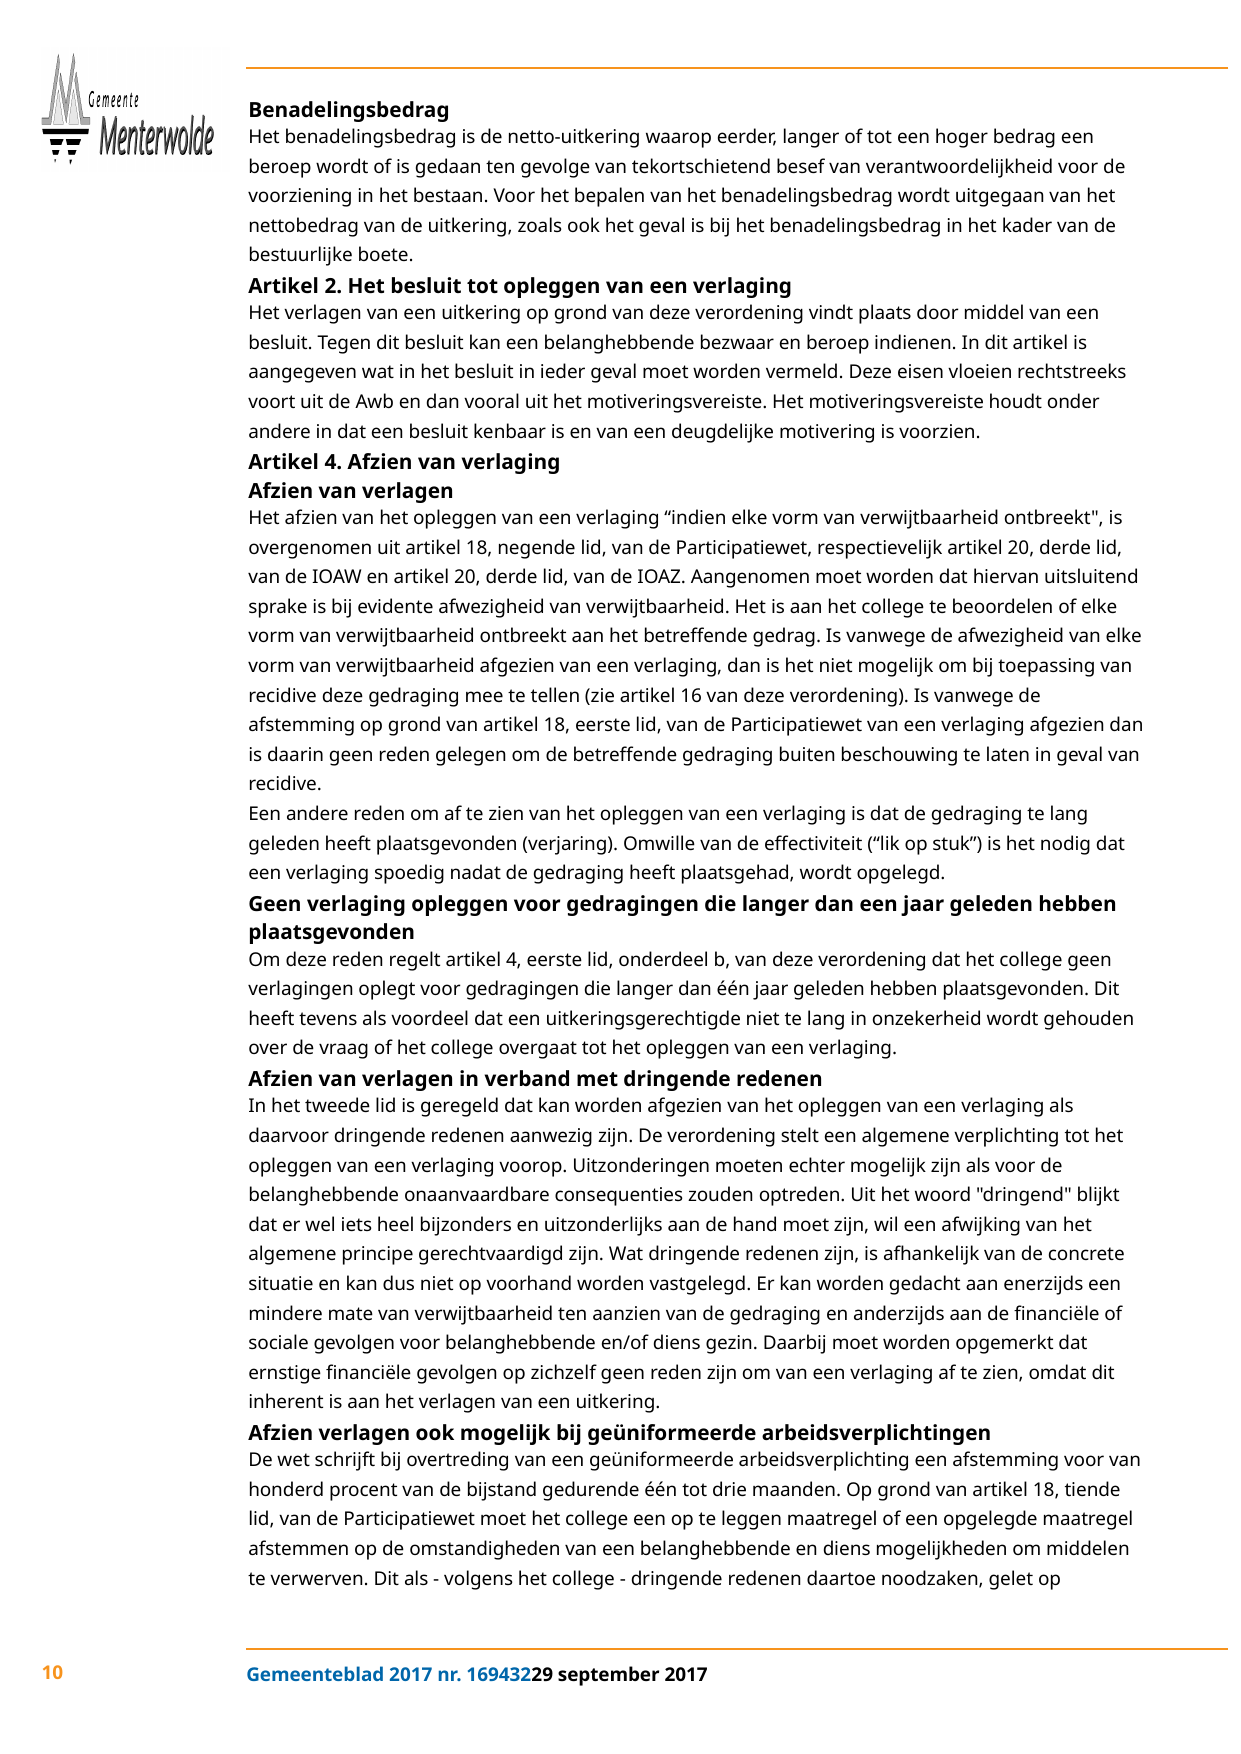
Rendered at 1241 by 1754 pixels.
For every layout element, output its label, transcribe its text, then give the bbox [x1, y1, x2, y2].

text Afzien van verlagen in verband met dringende redenen [248, 1064, 1152, 1093]
text Afzien van verlagen [248, 476, 1152, 504]
text Artikel 2. Het besluit tot opleggen van een verlaging [248, 271, 1152, 299]
text Benadelingsbedrag [248, 95, 1152, 123]
text Artikel 4. Afzien van verlaging [248, 447, 1152, 476]
text Om deze reden regelt artikel 4, eerste lid, onderdeel b, van deze verordening dat het college geen verlagingen oplegt voor gedragingen die langer dan één jaar geleden hebben plaatsgevonden. Dit heeft tevens als voordeel dat een uitkeringsgerechtigde niet te lang in onzekerheid wordt gehouden over de vraag of het college overgaat tot het opleggen van een verlaging. [248, 946, 1152, 1060]
text Geen verlaging opleggen voor gedragingen die langer dan een jaar geleden hebben plaatsgevonden [248, 889, 1152, 946]
text Een andere reden om af te zien van het opleggen van een verlaging is dat de gedraging te lang geleden heeft plaatsgevonden (verjaring). Omwille van de effectiviteit (“lik op stuk”) is het nodig dat een verlaging spoedig nadat de gedraging heeft plaatsgehad, wordt opgelegd. [248, 800, 1152, 885]
text Het verlagen van een uitkering op grond van deze verordening vindt plaats door middel van een besluit. Tegen dit besluit kan een belanghebbende bezwaar en beroep indienen. In dit artikel is aangegeven wat in het besluit in ieder geval moet worden vermeld. Deze eisen vloeien rechtstreeks voort uit de Awb en dan vooral uit het motiveringsvereiste. Het motiveringsvereiste houdt onder andere in dat een besluit kenbaar is en van een deugdelijke motivering is voorzien. [248, 299, 1152, 444]
text Het afzien van het opleggen van een verlaging “indien elke vorm van verwijtbaarheid ontbreekt", is overgenomen uit artikel 18, negende lid, van de Participatiewet, respectievelijk artikel 20, derde lid, van de IOAW en artikel 20, derde lid, van de IOAZ. Aangenomen moet worden dat hiervan uitsluitend sprake is bij evidente afwezigheid van verwijtbaarheid. Het is aan het college te beoordelen of elke vorm van verwijtbaarheid ontbreekt aan het betreffende gedrag. Is vanwege de afwezigheid van elke vorm van verwijtbaarheid afgezien van een verlaging, dan is het niet mogelijk om bij toepassing van recidive deze gedraging mee te tellen (zie artikel 16 van deze verordening). Is vanwege de afstemming op grond van artikel 18, eerste lid, van de Participatiewet van een verlaging afgezien dan is daarin geen reden gelegen om de betreffende gedraging buiten beschouwing te laten in geval van recidive. [248, 504, 1152, 796]
picture [41, 47, 231, 172]
text Het benadelingsbedrag is de netto-uitkering waarop eerder, langer of tot een hoger bedrag een beroep wordt of is gedaan ten gevolge van tekortschietend besef van verantwoordelijkheid voor de voorziening in het bestaan. Voor het bepalen van het benadelingsbedrag wordt uitgegaan van het nettobedrag van de uitkering, zoals ook het geval is bij het benadelingsbedrag in het kader van de bestuurlijke boete. [248, 123, 1152, 267]
text In het tweede lid is geregeld dat kan worden afgezien van het opleggen van een verlaging als daarvoor dringende redenen aanwezig zijn. De verordening stelt een algemene verplichting tot het opleggen van een verlaging voorop. Uitzonderingen moeten echter mogelijk zijn als voor de belanghebbende onaanvaardbare consequenties zouden optreden. Uit het woord "dringend" blijkt dat er wel iets heel bijzonders en uitzonderlijks aan de hand moet zijn, wil een afwijking van het algemene principe gerechtvaardigd zijn. Wat dringende redenen zijn, is afhankelijk van de concrete situatie en kan dus niet op voorhand worden vastgelegd. Er kan worden gedacht aan enerzijds een mindere mate van verwijtbaarheid ten aanzien van de gedraging en anderzijds aan de financiële of sociale gevolgen voor belanghebbende en/of diens gezin. Daarbij moet worden opgemerkt dat ernstige financiële gevolgen op zichzelf geen reden zijn om van een verlaging af te zien, omdat dit inherent is aan het verlagen van een uitkering. [248, 1093, 1152, 1414]
text Afzien verlagen ook mogelijk bij geüniformeerde arbeidsverplichtingen [248, 1418, 1152, 1446]
text De wet schrijft bij overtreding van een geüniformeerde arbeidsverplichting een afstemming voor van honderd procent van de bijstand gedurende één tot drie maanden. Op grond van artikel 18, tiende lid, van de Participatiewet moet het college een op te leggen maatregel of een opgelegde maatregel afstemmen op de omstandigheden van een belanghebbende en diens mogelijkheden om middelen te verwerven. Dit als - volgens het college - dringende redenen daartoe noodzaken, gelet op [248, 1446, 1152, 1591]
